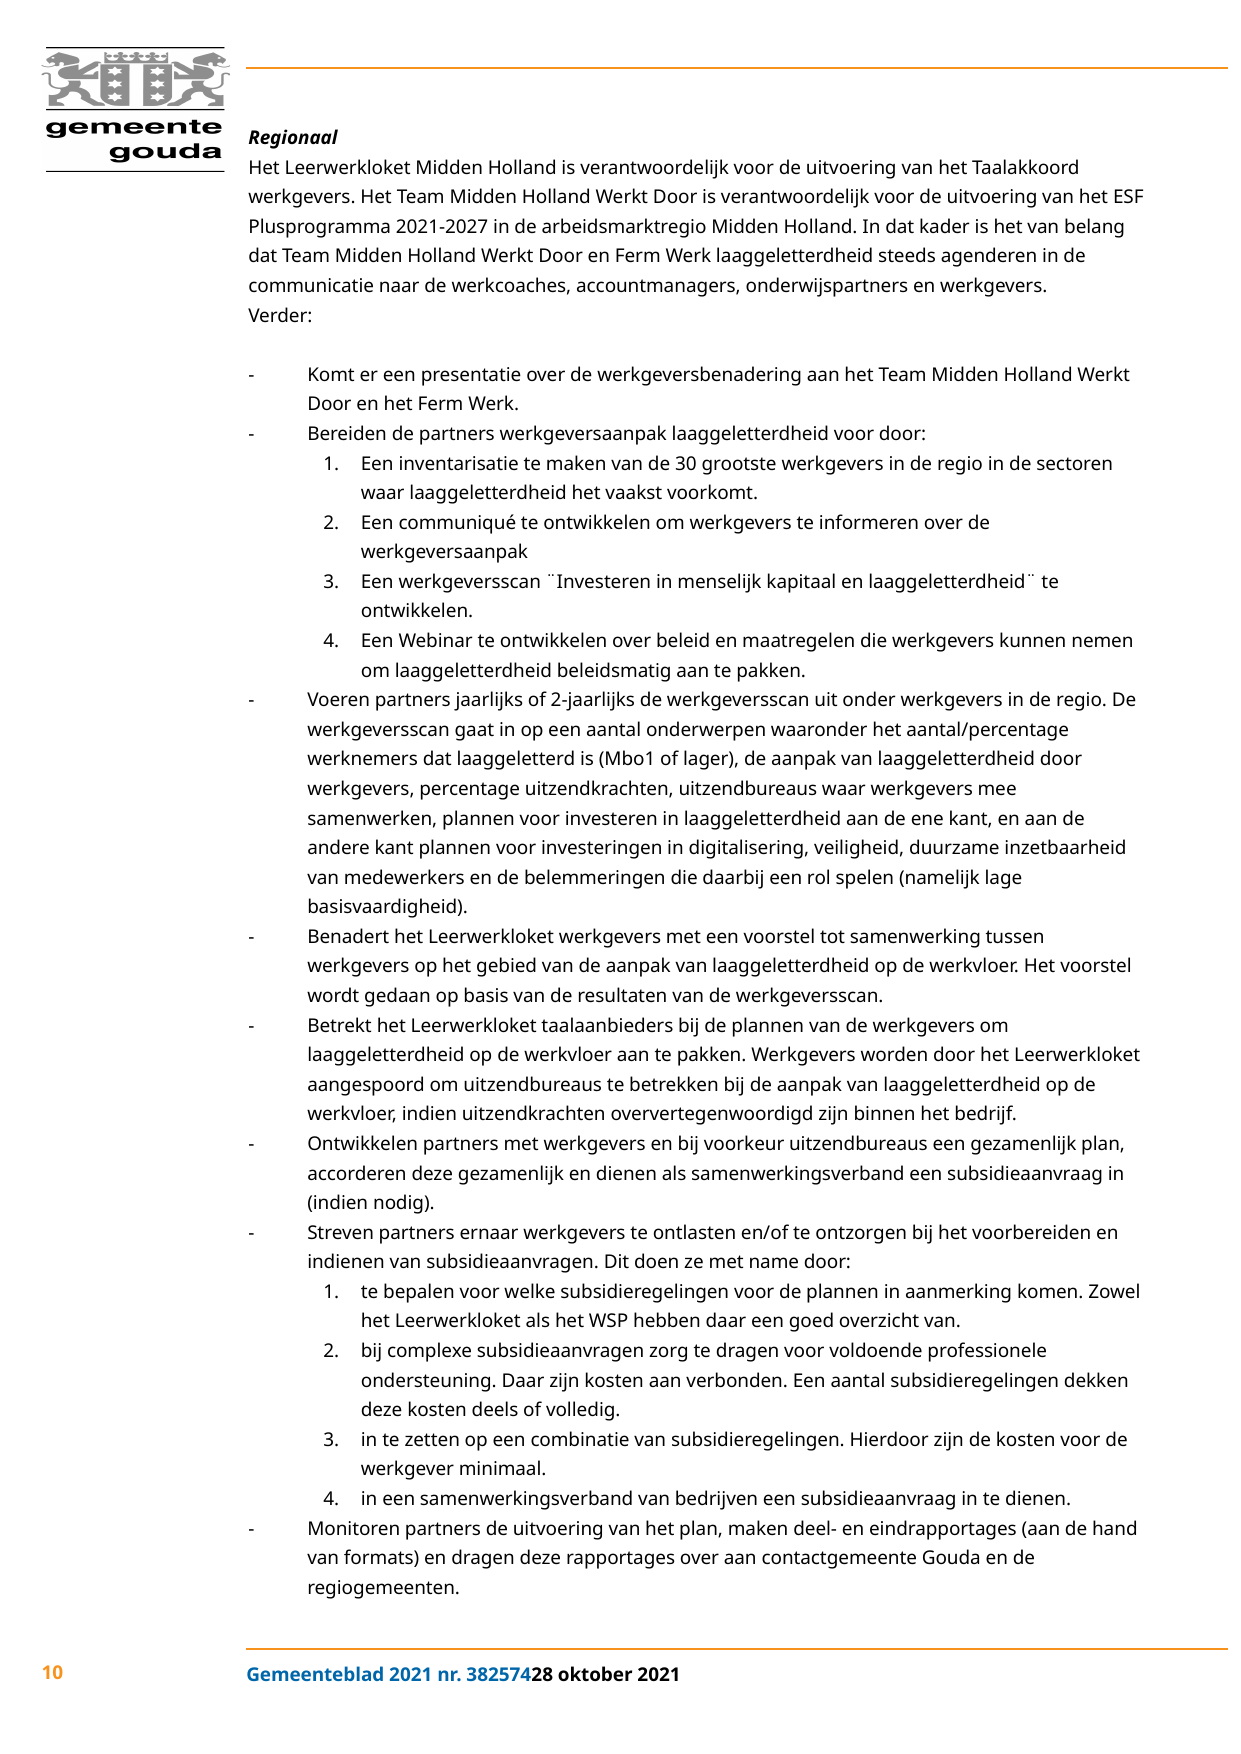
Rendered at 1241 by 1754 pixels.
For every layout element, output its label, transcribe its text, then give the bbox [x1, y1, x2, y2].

list Ontwikkelen partners met werkgevers en bij voorkeur uitzendbureaus een gezamenlijk plan, accorderen deze gezamenlijk en dienen als samenwerkingsverband een subsidieaanvraag in (indien nodig). [248, 1130, 1152, 1215]
list Betrekt het Leerwerkloket taalaanbieders bij de plannen van de werkgevers om laaggeletterdheid op de werkvloer aan te pakken. Werkgevers worden door het Leerwerkloket aangespoord om uitzendbureaus te betrekken bij de aanpak van laaggeletterdheid op de werkvloer, indien uitzendkrachten oververtegenwoordigd zijn binnen het bedrijf. [248, 1012, 1152, 1126]
picture [41, 47, 231, 172]
list Een communiqué te ontwikkelen om werkgevers te informeren over de werkgeversaanpak [323, 509, 1152, 564]
list Een inventarisatie te maken van de 30 grootste werkgevers in de regio in de sectoren waar laaggeletterdheid het vaakst voorkomt. [323, 450, 1152, 505]
list Een werkgeversscan ¨Investeren in menselijk kapitaal en laaggeletterdheid¨ te ontwikkelen. [323, 568, 1152, 623]
list te bepalen voor welke subsidieregelingen voor de plannen in aanmerking komen. Zowel het Leerwerkloket als het WSP hebben daar een goed overzicht van. [323, 1278, 1152, 1333]
text Regionaal [248, 124, 1152, 150]
list Een Webinar te ontwikkelen over beleid en maatregelen die werkgevers kunnen nemen om laaggeletterdheid beleidsmatig aan te pakken. [323, 627, 1152, 683]
list Streven partners ernaar werkgevers te ontlasten en/of te ontzorgen bij het voorbereiden en indienen van subsidieaanvragen. Dit doen ze met name door: [248, 1219, 1152, 1274]
list Bereiden de partners werkgeversaanpak laaggeletterdheid voor door: [248, 420, 1152, 446]
text Verder: [248, 302, 1152, 328]
list Komt er een presentatie over de werkgeversbenadering aan het Team Midden Holland Werkt Door en het Ferm Werk. [248, 361, 1152, 416]
list in te zetten op een combinatie van subsidieregelingen. Hierdoor zijn de kosten voor de werkgever minimaal. [323, 1426, 1152, 1481]
list Benadert het Leerwerkloket werkgevers met een voorstel tot samenwerking tussen werkgevers op het gebied van de aanpak van laaggeletterdheid op de werkvloer. Het voorstel wordt gedaan op basis van de resultaten van de werkgeversscan. [248, 923, 1152, 1008]
list Voeren partners jaarlijks of 2-jaarlijks de werkgeversscan uit onder werkgevers in de regio. De werkgeversscan gaat in op een aantal onderwerpen waaronder het aantal/percentage werknemers dat laaggeletterd is (Mbo1 of lager), de aanpak van laaggeletterdheid door werkgevers, percentage uitzendkrachten, uitzendbureaus waar werkgevers mee samenwerken, plannen voor investeren in laaggeletterdheid aan de ene kant, en aan de andere kant plannen voor investeringen in digitalisering, veiligheid, duurzame inzetbaarheid van medewerkers en de belemmeringen die daarbij een rol spelen (namelijk lage basisvaardigheid). [248, 686, 1152, 919]
text Het Leerwerkloket Midden Holland is verantwoordelijk voor de uitvoering van het Taalakkoord werkgevers. Het Team Midden Holland Werkt Door is verantwoordelijk voor de uitvoering van het ESF Plusprogramma 2021-2027 in de arbeidsmarktregio Midden Holland. In dat kader is het van belang dat Team Midden Holland Werkt Door en Ferm Werk laaggeletterdheid steeds agenderen in de communicatie naar de werkcoaches, accountmanagers, onderwijspartners en werkgevers. [248, 154, 1152, 298]
list Monitoren partners de uitvoering van het plan, maken deel- en eindrapportages (aan de hand van formats) en dragen deze rapportages over aan contactgemeente Gouda en de regiogemeenten. [248, 1515, 1152, 1600]
list bij complexe subsidieaanvragen zorg te dragen voor voldoende professionele ondersteuning. Daar zijn kosten aan verbonden. Een aantal subsidieregelingen dekken deze kosten deels of volledig. [323, 1337, 1152, 1422]
list in een samenwerkingsverband van bedrijven een subsidieaanvraag in te dienen. [323, 1485, 1152, 1511]
